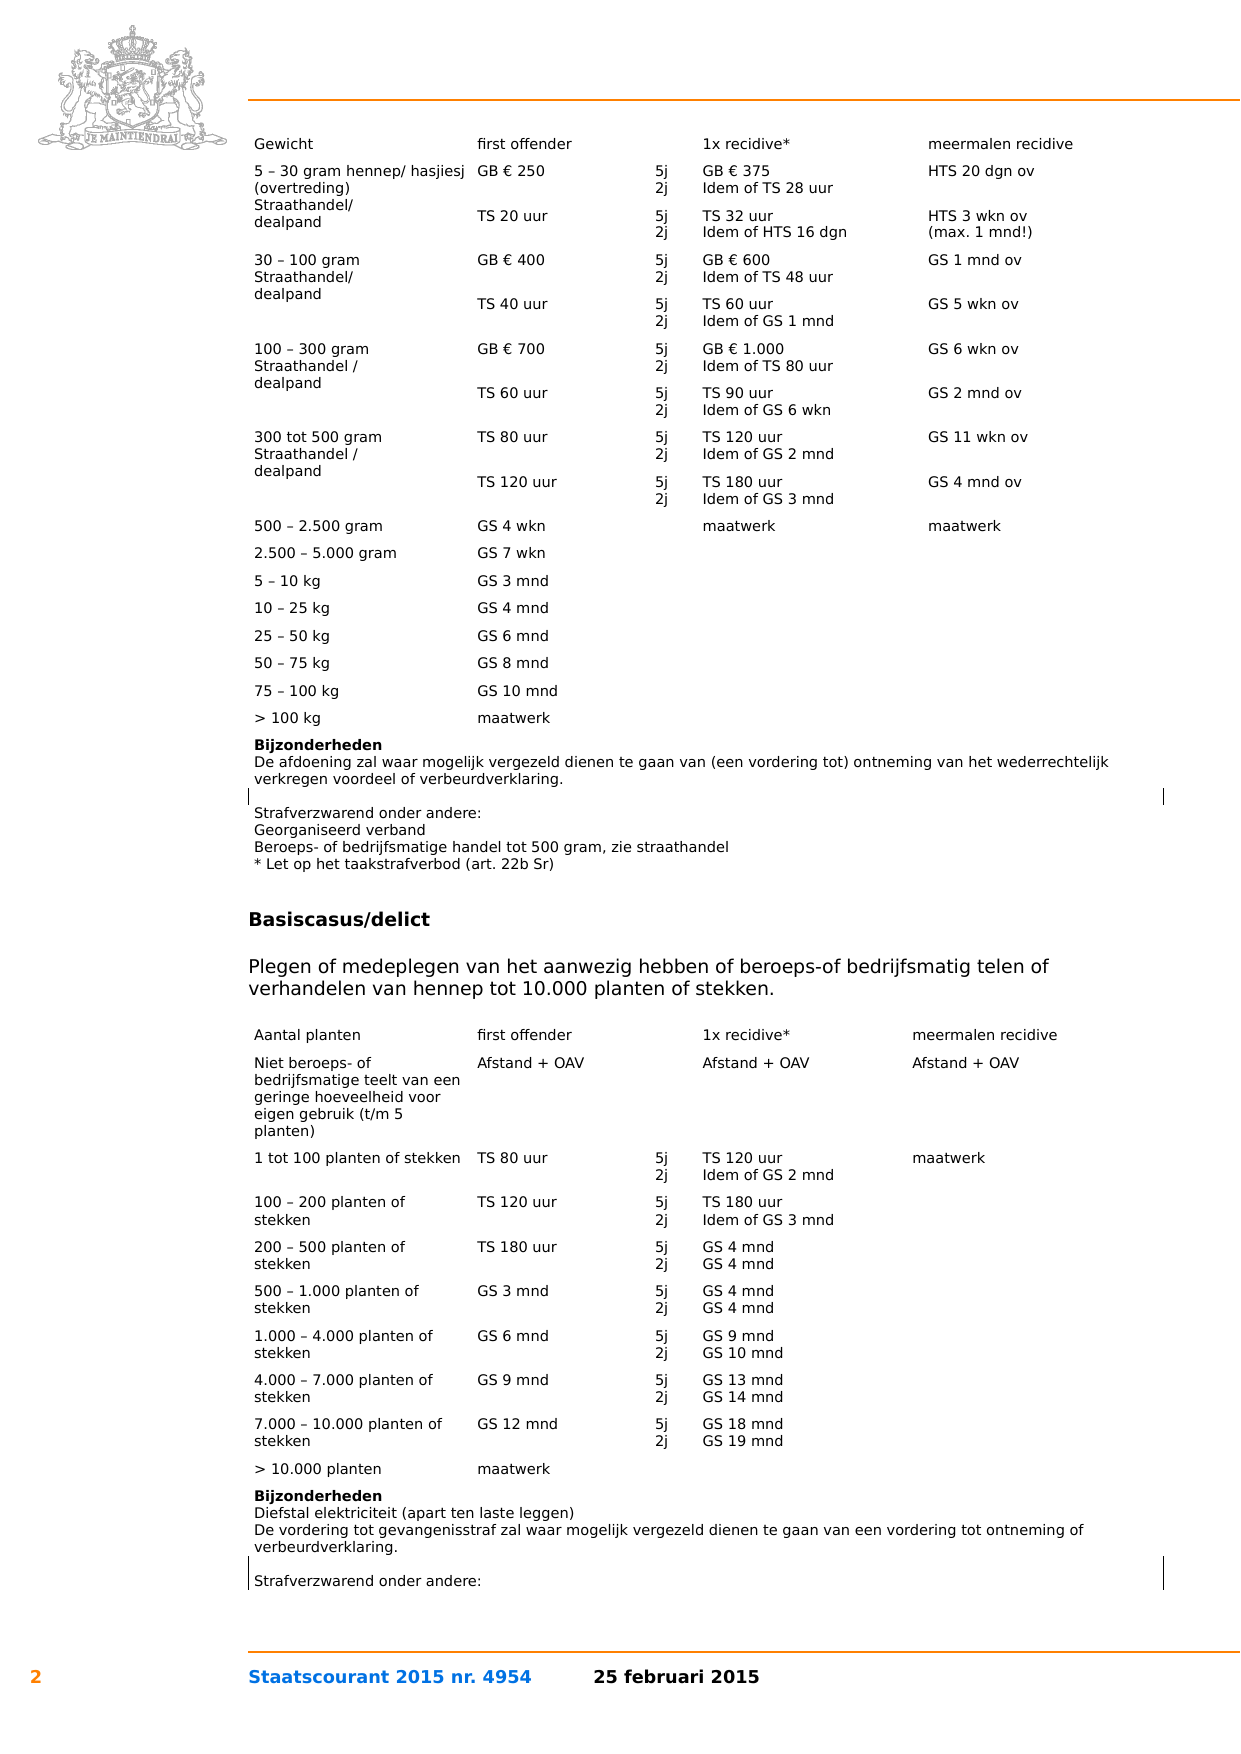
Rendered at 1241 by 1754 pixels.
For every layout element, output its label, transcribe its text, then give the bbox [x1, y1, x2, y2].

table_cell HTS 3 wkn ov (max. 1 mnd!) [923, 203, 1163, 246]
table_cell 5j 2j [649, 1145, 697, 1189]
picture [38, 25, 227, 150]
table_cell 50 – 75 kg [249, 650, 471, 677]
table_cell TS 120 uur [472, 1190, 648, 1233]
table_cell GS 4 mnd GS 4 mnd [697, 1234, 906, 1277]
table_cell GS 8 mnd [472, 650, 648, 677]
table_cell 500 – 1.000 planten of stekken [249, 1279, 471, 1322]
table_cell 200 – 500 planten of stekken [249, 1234, 471, 1277]
table_cell Afstand + OAV [697, 1050, 906, 1144]
table_cell 5j 2j [649, 1279, 697, 1322]
table_header meermalen recidive [923, 131, 1163, 157]
table_header Gewicht [249, 131, 471, 157]
table_cell > 100 kg [249, 705, 471, 731]
table_cell 300 tot 500 gram Straathandel / dealpand [249, 425, 471, 512]
table_cell HTS 20 dgn ov [923, 158, 1163, 202]
text Plegen of medeplegen van het aanwezig hebben of beroeps-of bedrijfsmatig telen of verhandelen van hennep tot 10.000 planten of stekken. [248, 956, 1163, 1000]
table_cell GS 4 wkn [472, 513, 648, 540]
table_cell 100 – 300 gram Straathandel / dealpand [249, 336, 471, 423]
table_cell GS 5 wkn ov [923, 291, 1163, 335]
table_cell TS 120 uur Idem of GS 2 mnd [697, 425, 922, 468]
table_cell 25 – 50 kg [249, 623, 471, 649]
table_cell 30 – 100 gram Straathandel/ dealpand [249, 247, 471, 335]
table_header Aantal planten [249, 1023, 471, 1049]
table_cell TS 32 uur Idem of HTS 16 dgn [697, 203, 922, 246]
table_cell TS 120 uur [472, 469, 648, 512]
table_cell 5j 2j [649, 158, 697, 202]
table_cell GS 1 mnd ov [923, 247, 1163, 290]
table_cell GS 4 mnd [472, 596, 648, 622]
table_cell 5j 2j [649, 1234, 697, 1277]
table_cell maatwerk [472, 705, 648, 731]
table_cell GB € 700 [472, 336, 648, 379]
table_cell 5j 2j [649, 469, 697, 512]
table_cell 5 – 10 kg [249, 568, 471, 594]
table_cell 5j 2j [649, 380, 697, 423]
table_cell 500 – 2.500 gram [249, 513, 471, 540]
table_cell Strafverzwarend onder andere: [249, 1573, 1163, 1590]
table_cell GS 10 mnd [472, 678, 648, 704]
table_cell 5j 2j [649, 1367, 697, 1411]
table_cell 5j 2j [649, 1323, 697, 1366]
table_header 1x recidive* [697, 1023, 906, 1049]
table_cell maatwerk [472, 1456, 648, 1482]
table_cell TS 180 uur [472, 1234, 648, 1277]
table_cell [249, 1556, 1163, 1573]
table_cell TS 90 uur Idem of GS 6 wkn [697, 380, 922, 423]
table_cell GS 11 wkn ov [923, 425, 1163, 468]
table_cell GS 6 mnd [472, 1323, 648, 1366]
table_cell 5j 2j [649, 203, 697, 246]
table_cell 1 tot 100 planten of stekken [249, 1145, 471, 1189]
table_cell Niet beroeps- of bedrijfsmatige teelt van een geringe hoeveelheid voor eigen gebruik (t/m 5 planten) [249, 1050, 471, 1144]
table_cell maatwerk [907, 1145, 1163, 1482]
table_cell GS 9 mnd [472, 1367, 648, 1411]
table_cell 5j 2j [649, 1412, 697, 1455]
table_cell GS 12 mnd [472, 1412, 648, 1455]
table_cell 5j 2j [649, 425, 697, 468]
table_header first offender [472, 131, 648, 157]
table_cell GB € 400 [472, 247, 648, 290]
table_cell GS 9 mnd GS 10 mnd [697, 1323, 906, 1366]
table_cell [649, 1456, 697, 1482]
table_cell GS 4 mnd ov [923, 469, 1163, 512]
table_cell GS 6 mnd [472, 623, 648, 649]
table_cell Afstand + OAV [472, 1050, 648, 1144]
table_cell GS 2 mnd ov [923, 380, 1163, 423]
table_cell TS 80 uur [472, 1145, 648, 1189]
table_cell GS 3 mnd [472, 1279, 648, 1322]
table_cell TS 60 uur [472, 380, 648, 423]
table_cell GS 18 mnd GS 19 mnd [697, 1412, 906, 1455]
subtitle Basiscasus/delict [248, 909, 1163, 931]
table_header meermalen recidive [907, 1023, 1163, 1049]
table_cell GS 6 wkn ov [923, 336, 1163, 379]
table_cell Bijzonderheden De afdoening zal waar mogelijk vergezeld dienen te gaan van (een vordering tot) ontneming van het wederrechtelijk verkregen voordeel of verbeurdverklaring. [249, 731, 1163, 788]
table_cell > 10.000 planten [249, 1456, 471, 1482]
table_cell maatwerk [923, 513, 1163, 622]
table_cell [649, 1050, 697, 1144]
table_cell [649, 513, 697, 622]
table_cell TS 80 uur [472, 425, 648, 468]
table_cell TS 180 uur Idem of GS 3 mnd [697, 469, 922, 512]
table_cell 4.000 – 7.000 planten of stekken [249, 1367, 471, 1411]
table_cell GB € 600 Idem of TS 48 uur [697, 247, 922, 290]
table_cell Afstand + OAV [907, 1050, 1163, 1144]
table_cell TS 40 uur [472, 291, 648, 335]
table_cell 10 – 25 kg [249, 596, 471, 622]
table_cell TS 180 uur Idem of GS 3 mnd [697, 1190, 906, 1233]
table_cell 1.000 – 4.000 planten of stekken [249, 1323, 471, 1366]
table_header [649, 131, 697, 157]
table_header [649, 1023, 697, 1049]
table_cell [249, 788, 1163, 805]
table_cell GS 13 mnd GS 14 mnd [697, 1367, 906, 1411]
table_cell 5j 2j [649, 336, 697, 379]
table_cell GS 4 mnd GS 4 mnd [697, 1279, 906, 1322]
table_cell GB € 375 Idem of TS 28 uur [697, 158, 922, 202]
table_cell 5 – 30 gram hennep/ hasjiesj (overtreding) Straathandel/ dealpand [249, 158, 471, 246]
table_cell [697, 1456, 906, 1482]
table_cell 2.500 – 5.000 gram [249, 541, 471, 567]
table_header 1x recidive* [697, 131, 922, 157]
table_cell Strafverzwarend onder andere: Georganiseerd verband Beroeps- of bedrijfsmatige handel tot 500 gram, zie straathandel * Let op het taakstrafverbod (art. 22b Sr) [249, 805, 1163, 878]
table_cell TS 20 uur [472, 203, 648, 246]
table_cell Bijzonderheden Diefstal elektriciteit (apart ten laste leggen) De vordering tot gevangenisstraf zal waar mogelijk vergezeld dienen te gaan van een vordering tot ontneming of verbeurdverklaring. [249, 1483, 1163, 1556]
table_cell 75 – 100 kg [249, 678, 471, 704]
table_cell GB € 1.000 Idem of TS 80 uur [697, 336, 922, 379]
table_cell GS 7 wkn [472, 541, 648, 567]
table_cell 5j 2j [649, 291, 697, 335]
table_cell TS 120 uur Idem of GS 2 mnd [697, 1145, 906, 1189]
table_header first offender [472, 1023, 648, 1049]
table_cell maatwerk [697, 513, 922, 622]
table_cell 7.000 – 10.000 planten of stekken [249, 1412, 471, 1455]
table_cell 100 – 200 planten of stekken [249, 1190, 471, 1233]
table_cell GS 3 mnd [472, 568, 648, 594]
table_cell GB € 250 [472, 158, 648, 202]
table_cell 5j 2j [649, 247, 697, 290]
table_cell 5j 2j [649, 1190, 697, 1233]
table_cell TS 60 uur Idem of GS 1 mnd [697, 291, 922, 335]
